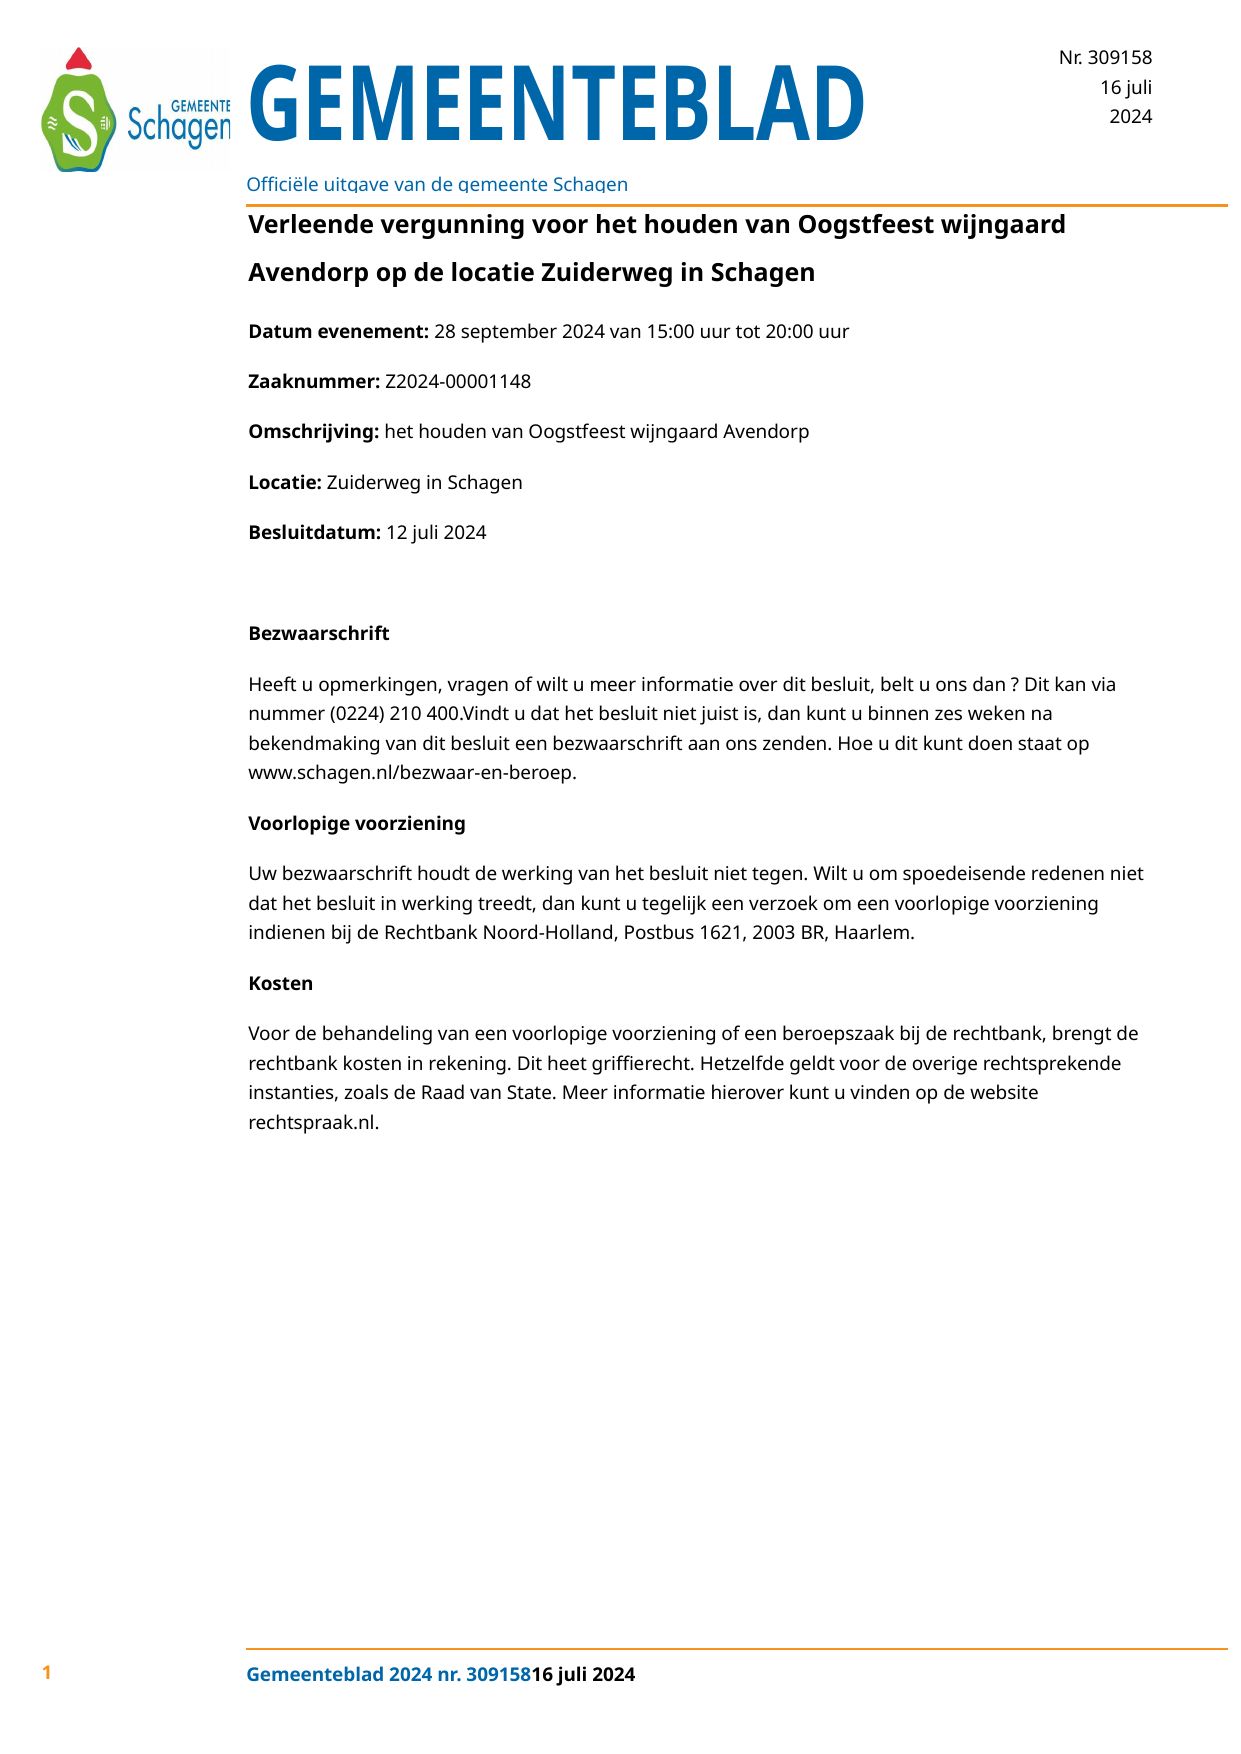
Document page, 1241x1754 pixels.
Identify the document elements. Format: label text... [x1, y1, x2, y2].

text Locatie: Zuiderweg in Schagen [248, 469, 1152, 495]
text Bezwaarschrift [248, 620, 1152, 646]
picture [41, 47, 231, 172]
text Heeft u opmerkingen, vragen of wilt u meer informatie over dit besluit, belt u ons dan ? Dit kan via nummer (0224) 210 400.Vindt u dat het besluit niet juist is, dan kunt u binnen zes weken na bekendmaking van dit besluit een bezwaarschrift aan ons zenden. Hoe u dit kunt doen staat op www.schagen.nl/bezwaar-en-beroep. [248, 671, 1152, 785]
text Zaaknummer: Z2024-00001148 [248, 368, 1152, 394]
text Datum evenement: 28 september 2024 van 15:00 uur tot 20:00 uur [248, 318, 1152, 344]
text Voor de behandeling van een voorlopige voorziening of een beroepszaak bij de rechtbank, brengt de rechtbank kosten in rekening. Dit heet griffierecht. Hetzelfde geldt voor de overige rechtsprekende instanties, zoals de Raad van State. Meer informatie hierover kunt u vinden op de website rechtspraak.nl. [248, 1020, 1152, 1135]
text Kosten [248, 970, 1152, 996]
text Omschrijving: het houden van Oogstfeest wijngaard Avendorp [248, 419, 1152, 444]
text Voorlopige voorziening [248, 810, 1152, 836]
text Uw bezwaarschrift houdt de werking van het besluit niet tegen. Wilt u om spoedeisende redenen niet dat het besluit in werking treedt, dan kunt u tegelijk een verzoek om een voorlopige voorziening indienen bij de Rechtbank Noord-Holland, Postbus 1621, 2003 BR, Haarlem. [248, 860, 1152, 945]
text Besluitdatum: 12 juli 2024 [248, 519, 1152, 545]
text Verleende vergunning voor het houden van Oogstfeest wijngaard Avendorp op de locatie Zuiderweg in Schagen [248, 207, 1152, 288]
